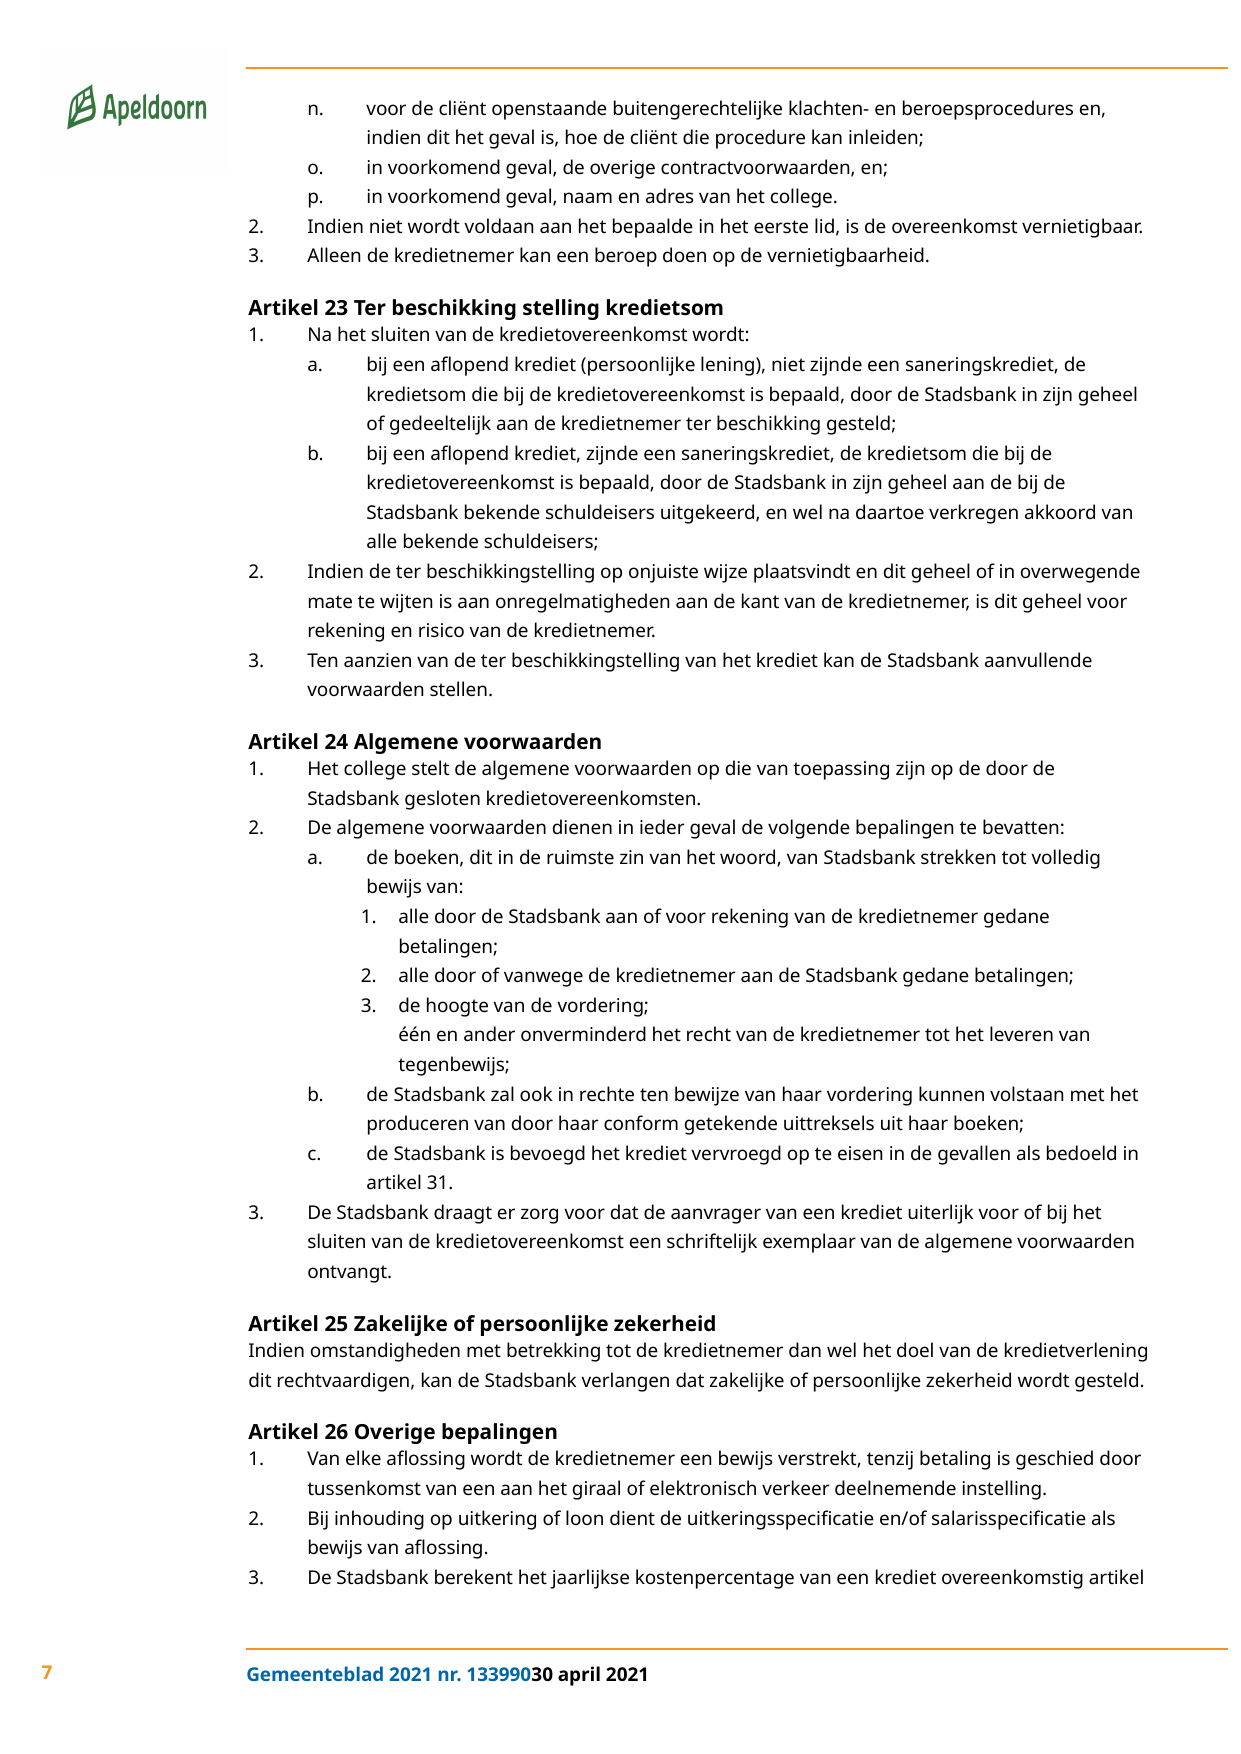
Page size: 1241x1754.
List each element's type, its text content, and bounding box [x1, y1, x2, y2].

list Van elke aflossing wordt de kredietnemer een bewijs verstrekt, tenzij betaling is geschied door tussenkomst van een aan het giraal of elektronisch verkeer deelnemende instelling. [248, 1446, 1152, 1501]
list Indien niet wordt voldaan aan het bepaalde in het eerste lid, is de overeenkomst vernietigbaar. [248, 213, 1152, 239]
list bij een aflopend krediet (persoonlijke lening), niet zijnde een saneringskrediet, de kredietsom die bij de kredietovereenkomst is bepaald, door de Stadsbank in zijn geheel of gedeeltelijk aan de kredietnemer ter beschikking gesteld; [307, 351, 1152, 436]
list de hoogte van de vordering; [361, 992, 1152, 1018]
list in voorkomend geval, naam en adres van het college. [307, 183, 1152, 209]
text Artikel 24 Algemene voorwaarden [248, 727, 1152, 755]
picture [41, 47, 231, 172]
list Bij inhouding op uitkering of loon dient de uitkeringsspecificatie en/of salarisspecificatie als bewijs van aflossing. [248, 1505, 1152, 1560]
list Het college stelt de algemene voorwaarden op die van toepassing zijn op de door de Stadsbank gesloten kredietovereenkomsten. [248, 755, 1152, 811]
list Alleen de kredietnemer kan een beroep doen op de vernietigbaarheid. [248, 243, 1152, 268]
list bij een aflopend krediet, zijnde een saneringskrediet, de kredietsom die bij de kredietovereenkomst is bepaald, door de Stadsbank in zijn geheel aan de bij de Stadsbank bekende schuldeisers uitgekeerd, en wel na daartoe verkregen akkoord van alle bekende schuldeisers; [307, 440, 1152, 554]
list Ten aanzien van de ter beschikkingstelling van het krediet kan de Stadsbank aanvullende voorwaarden stellen. [248, 647, 1152, 702]
list De Stadsbank draagt er zorg voor dat de aanvrager van een krediet uiterlijk voor of bij het sluiten van de kredietovereenkomst een schriftelijk exemplaar van de algemene voorwaarden ontvangt. [248, 1199, 1152, 1284]
list de Stadsbank is bevoegd het krediet vervroegd op te eisen in de gevallen als bedoeld in artikel 31. [307, 1140, 1152, 1195]
list de Stadsbank zal ook in rechte ten bewijze van haar vordering kunnen volstaan met het produceren van door haar conform getekende uittreksels uit haar boeken; [307, 1081, 1152, 1136]
list alle door of vanwege de kredietnemer aan de Stadsbank gedane betalingen; [361, 962, 1152, 988]
list alle door de Stadsbank aan of voor rekening van de kredietnemer gedane betalingen; [361, 903, 1152, 959]
list Na het sluiten van de kredietovereenkomst wordt: [248, 322, 1152, 347]
list de boeken, dit in de ruimste zin van het woord, van Stadsbank strekken tot volledig bewijs van: [307, 844, 1152, 899]
list De Stadsbank berekent het jaarlijkse kostenpercentage van een krediet overeenkomstig artikel [248, 1564, 1152, 1590]
list voor de cliënt openstaande buitengerechtelijke klachten- en beroepsprocedures en, indien dit het geval is, hoe de cliënt die procedure kan inleiden; [307, 95, 1152, 150]
text Artikel 23 Ter beschikking stelling kredietsom [248, 293, 1152, 322]
text Artikel 26 Overige bepalingen [248, 1417, 1152, 1446]
list één en ander onverminderd het recht van de kredietnemer tot het leveren van tegenbewijs; [361, 1022, 1152, 1077]
list in voorkomend geval, de overige contractvoorwaarden, en; [307, 154, 1152, 180]
list De algemene voorwaarden dienen in ieder geval de volgende bepalingen te bevatten: [248, 814, 1152, 840]
text Indien omstandigheden met betrekking tot de kredietnemer dan wel het doel van de kredietverlening dit rechtvaardigen, kan de Stadsbank verlangen dat zakelijke of persoonlijke zekerheid wordt gesteld. [248, 1337, 1152, 1392]
text Artikel 25 Zakelijke of persoonlijke zekerheid [248, 1309, 1152, 1337]
list Indien de ter beschikkingstelling op onjuiste wijze plaatsvindt en dit geheel of in overwegende mate te wijten is aan onregelmatigheden aan de kant van de kredietnemer, is dit geheel voor rekening en risico van de kredietnemer. [248, 558, 1152, 643]
